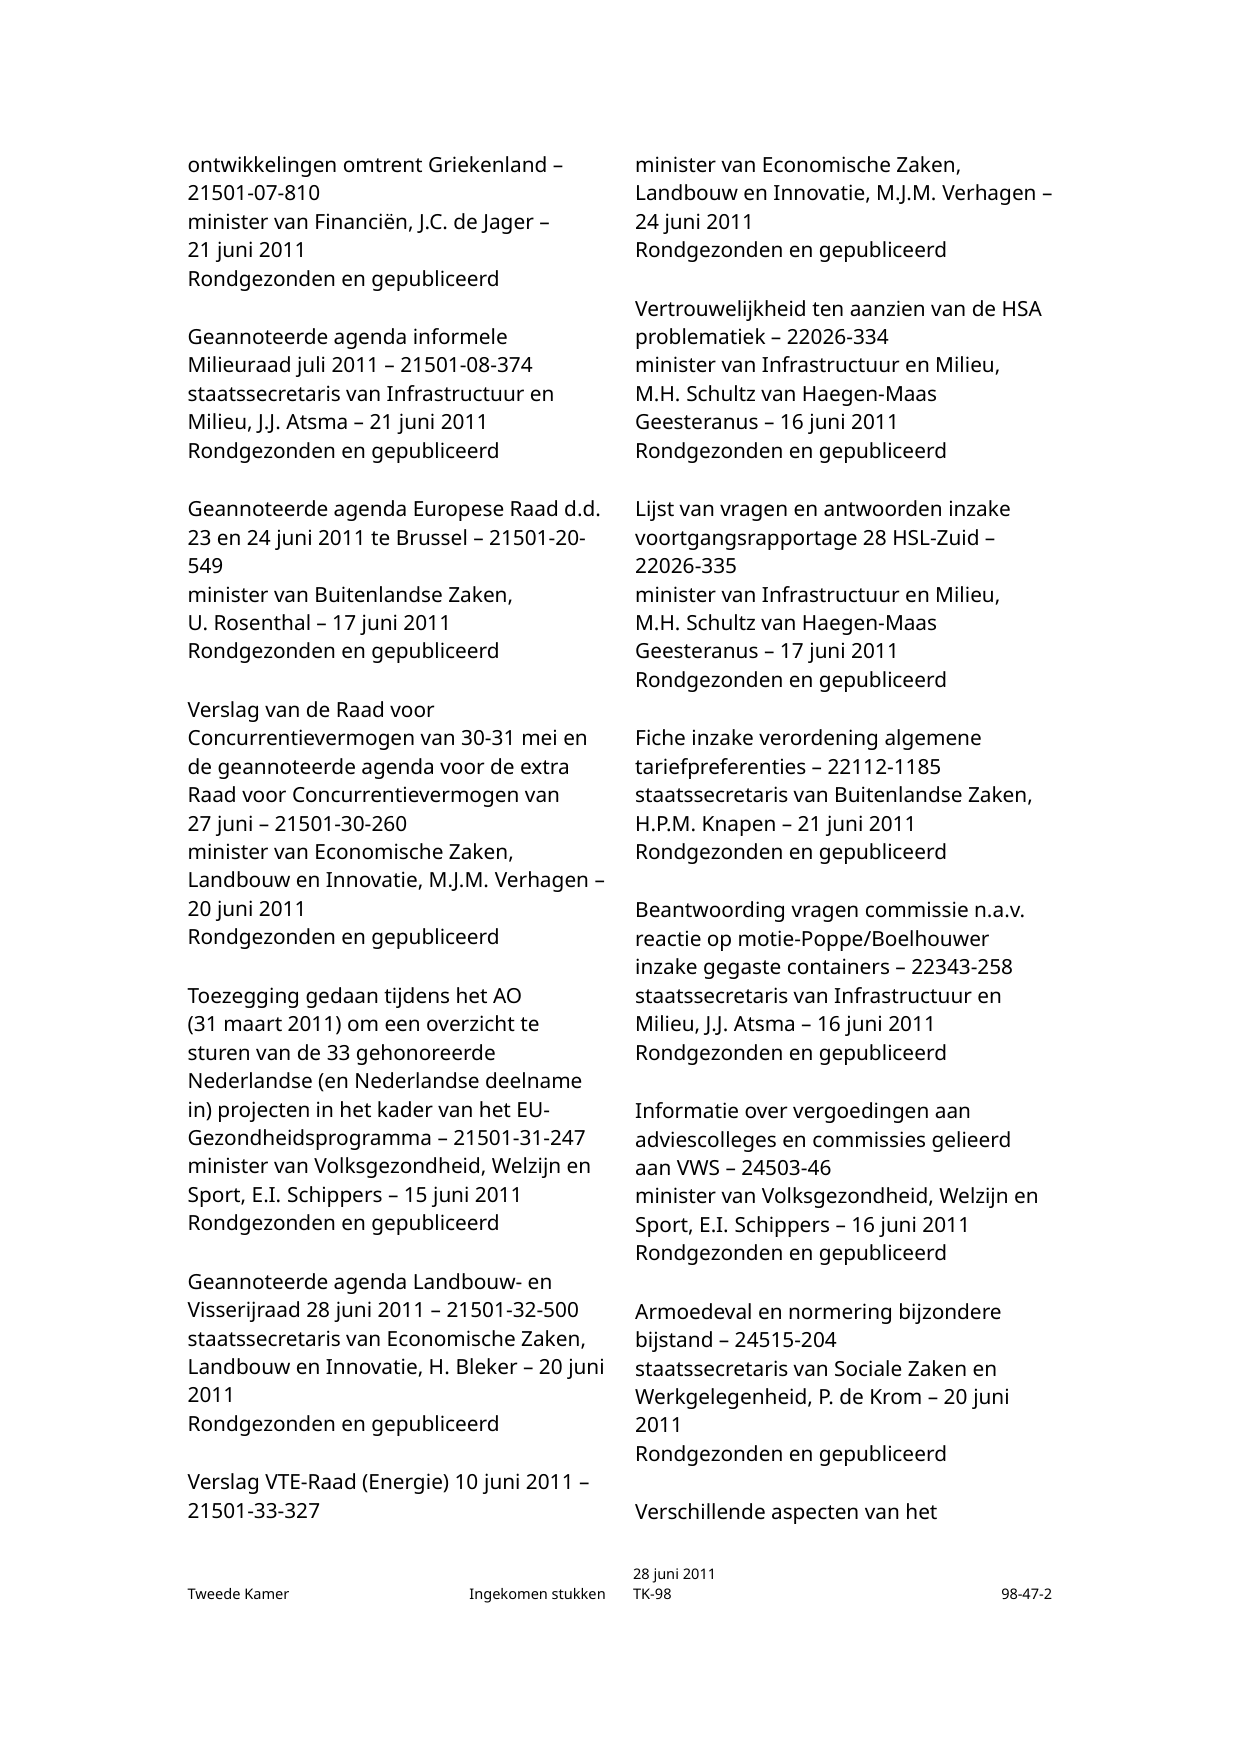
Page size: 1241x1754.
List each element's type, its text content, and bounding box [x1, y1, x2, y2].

text minister van Infrastructuur en Milieu, M.H. Schultz van Haegen-Maas Geesteranus – 16 juni 2011 [635, 351, 1053, 436]
text Beantwoording vragen commissie n.a.v. reactie op motie-Poppe/Boelhouwer inzake gegaste containers – 22343-258 [635, 896, 1053, 981]
text minister van Economische Zaken, Landbouw en Innovatie, M.J.M. Verhagen – 24 juni 2011 [635, 150, 1053, 235]
text Verschillende aspecten van het [635, 1497, 1053, 1526]
text Geannoteerde agenda Europese Raad d.d. 23 en 24 juni 2011 te Brussel – 21501-20-549 [187, 494, 605, 580]
text Toezegging gedaan tijdens het AO (31 maart 2011) om een overzicht te sturen van de 33 gehonoreerde Nederlandse (en Nederlandse deelname in) projecten in het kader van het EU-Gezondheidsprogramma – 21501-31-247 [187, 981, 605, 1152]
text Rondgezonden en gepubliceerd [187, 1208, 605, 1237]
text Verslag van de Raad voor Concurrentievermogen van 30-31 mei en de geannoteerde agenda voor de extra Raad voor Concurrentievermogen van 27 juni – 21501-30-260 [187, 695, 605, 837]
text Fiche inzake verordening algemene tariefpreferenties – 22112-1185 [635, 723, 1053, 780]
text minister van Volksgezondheid, Welzijn en Sport, E.I. Schippers – 16 juni 2011 [635, 1182, 1053, 1238]
text staatssecretaris van Infrastructuur en Milieu, J.J. Atsma – 21 juni 2011 [187, 379, 605, 436]
text Rondgezonden en gepubliceerd [635, 1238, 1053, 1267]
text Rondgezonden en gepubliceerd [635, 235, 1053, 264]
text Rondgezonden en gepubliceerd [187, 637, 605, 665]
text Vertrouwelijkheid ten aanzien van de HSA problematiek – 22026-334 [635, 294, 1053, 351]
text staatssecretaris van Infrastructuur en Milieu, J.J. Atsma – 16 juni 2011 [635, 981, 1053, 1038]
text Rondgezonden en gepubliceerd [635, 1038, 1053, 1066]
text Armoedeval en normering bijzondere bijstand – 24515-204 [635, 1297, 1053, 1354]
text Geannoteerde agenda Landbouw- en Visserijraad 28 juni 2011 – 21501-32-500 [187, 1267, 605, 1324]
text Rondgezonden en gepubliceerd [635, 837, 1053, 866]
text minister van Buitenlandse Zaken, U. Rosenthal – 17 juni 2011 [187, 580, 605, 637]
text staatssecretaris van Buitenlandse Zaken, H.P.M. Knapen – 21 juni 2011 [635, 780, 1053, 837]
text minister van Financiën, J.C. de Jager – 21 juni 2011 [187, 207, 605, 264]
text Informatie over vergoedingen aan adviescolleges en commissies gelieerd aan VWS – 24503-46 [635, 1096, 1053, 1182]
text Geannoteerde agenda informele Milieuraad juli 2011 – 21501-08-374 [187, 322, 605, 379]
text Lijst van vragen en antwoorden inzake voortgangsrapportage 28 HSL-Zuid – 22026-335 [635, 494, 1053, 580]
text staatssecretaris van Economische Zaken, Landbouw en Innovatie, H. Bleker – 20 juni 2011 [187, 1324, 605, 1409]
text Rondgezonden en gepubliceerd [187, 264, 605, 292]
text Rondgezonden en gepubliceerd [635, 665, 1053, 693]
text Rondgezonden en gepubliceerd [635, 1439, 1053, 1467]
text minister van Infrastructuur en Milieu, M.H. Schultz van Haegen-Maas Geesteranus – 17 juni 2011 [635, 580, 1053, 665]
text staatssecretaris van Sociale Zaken en Werkgelegenheid, P. de Krom – 20 juni 2011 [635, 1354, 1053, 1439]
text Rondgezonden en gepubliceerd [187, 1409, 605, 1437]
text minister van Volksgezondheid, Welzijn en Sport, E.I. Schippers – 15 juni 2011 [187, 1152, 605, 1208]
text Rondgezonden en gepubliceerd [187, 436, 605, 464]
text minister van Economische Zaken, Landbouw en Innovatie, M.J.M. Verhagen – 20 juni 2011 [187, 837, 605, 922]
text Verslag VTE-Raad (Energie) 10 juni 2011 – 21501-33-327 [187, 1467, 605, 1524]
text Rondgezonden en gepubliceerd [187, 922, 605, 951]
text ontwikkelingen omtrent Griekenland – 21501-07-810 [187, 150, 605, 207]
text Rondgezonden en gepubliceerd [635, 436, 1053, 464]
